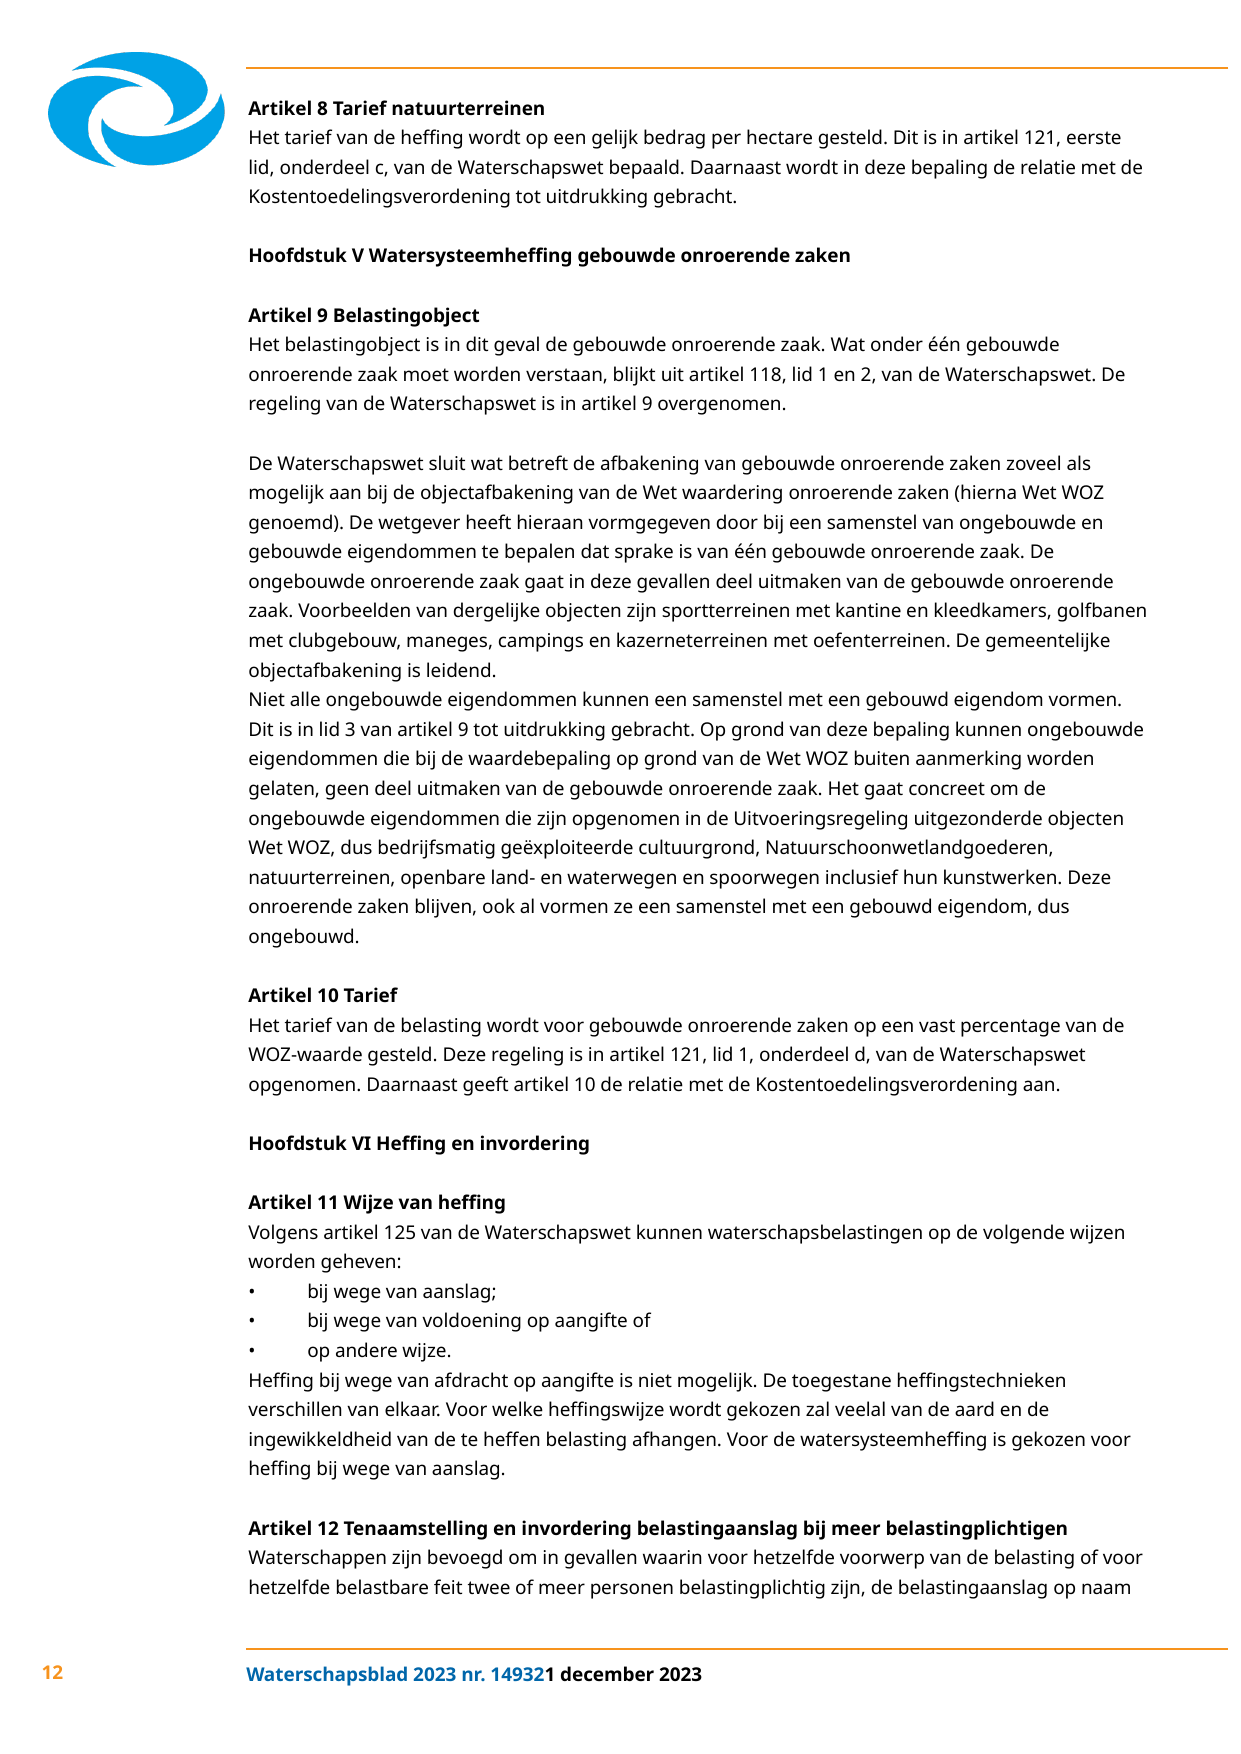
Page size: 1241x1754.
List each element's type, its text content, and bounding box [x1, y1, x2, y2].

list bij wege van aanslag; [248, 1278, 1152, 1304]
text Artikel 8 Tarief natuurterreinen [248, 95, 1152, 121]
picture [41, 47, 231, 172]
text Het tarief van de belasting wordt voor gebouwde onroerende zaken op een vast percentage van de WOZ-waarde gesteld. Deze regeling is in artikel 121, lid 1, onderdeel d, van de Waterschapswet opgenomen. Daarnaast geeft artikel 10 de relatie met de Kostentoedelingsverordening aan. [248, 1012, 1152, 1097]
text Hoofdstuk V Watersysteemheffing gebouwde onroerende zaken [248, 243, 1152, 268]
text Artikel 12 Tenaamstelling en invordering belastingaanslag bij meer belastingplichtigen [248, 1515, 1152, 1541]
text Waterschappen zijn bevoegd om in gevallen waarin voor hetzelfde voorwerp van de belasting of voor hetzelfde belastbare feit twee of meer personen belastingplichtig zijn, de belastingaanslag op naam [248, 1544, 1152, 1600]
text Heffing bij wege van afdracht op aangifte is niet mogelijk. De toegestane heffingstechnieken verschillen van elkaar. Voor welke heffingswijze wordt gekozen zal veelal van de aard en de ingewikkeldheid van de te heffen belasting afhangen. Voor de watersysteemheffing is gekozen voor heffing bij wege van aanslag. [248, 1367, 1152, 1481]
text De Waterschapswet sluit wat betreft de afbakening van gebouwde onroerende zaken zoveel als mogelijk aan bij de objectafbakening van de Wet waardering onroerende zaken (hierna Wet WOZ genoemd). De wetgever heeft hieraan vormgegeven door bij een samenstel van ongebouwde en gebouwde eigendommen te bepalen dat sprake is van één gebouwde onroerende zaak. De ongebouwde onroerende zaak gaat in deze gevallen deel uitmaken van de gebouwde onroerende zaak. Voorbeelden van dergelijke objecten zijn sportterreinen met kantine en kleedkamers, golfbanen met clubgebouw, maneges, campings en kazerneterreinen met oefenterreinen. De gemeentelijke objectafbakening is leidend. [248, 450, 1152, 683]
text Het belastingobject is in dit geval de gebouwde onroerende zaak. Wat onder één gebouwde onroerende zaak moet worden verstaan, blijkt uit artikel 118, lid 1 en 2, van de Waterschapswet. De regeling van de Waterschapswet is in artikel 9 overgenomen. [248, 331, 1152, 416]
text Niet alle ongebouwde eigendommen kunnen een samenstel met een gebouwd eigendom vormen. Dit is in lid 3 van artikel 9 tot uitdrukking gebracht. Op grond van deze bepaling kunnen ongebouwde eigendommen die bij de waardebepaling op grond van de Wet WOZ buiten aanmerking worden gelaten, geen deel uitmaken van de gebouwde onroerende zaak. Het gaat concreet om de ongebouwde eigendommen die zijn opgenomen in de Uitvoeringsregeling uitgezonderde objecten Wet WOZ, dus bedrijfsmatig geëxploiteerde cultuurgrond, Natuurschoonwetlandgoederen, natuurterreinen, openbare land- en waterwegen en spoorwegen inclusief hun kunstwerken. Deze onroerende zaken blijven, ook al vormen ze een samenstel met een gebouwd eigendom, dus ongebouwd. [248, 686, 1152, 949]
list op andere wijze. [248, 1337, 1152, 1363]
list bij wege van voldoening op aangifte of [248, 1308, 1152, 1333]
text Het tarief van de heffing wordt op een gelijk bedrag per hectare gesteld. Dit is in artikel 121, eerste lid, onderdeel c, van de Waterschapswet bepaald. Daarnaast wordt in deze bepaling de relatie met de Kostentoedelingsverordening tot uitdrukking gebracht. [248, 124, 1152, 209]
text Artikel 9 Belastingobject [248, 302, 1152, 328]
text Volgens artikel 125 van de Waterschapswet kunnen waterschapsbelastingen op de volgende wijzen worden geheven: [248, 1219, 1152, 1274]
text Artikel 11 Wijze van heffing [248, 1189, 1152, 1215]
text Artikel 10 Tarief [248, 982, 1152, 1008]
text Hoofdstuk VI Heffing en invordering [248, 1130, 1152, 1156]
